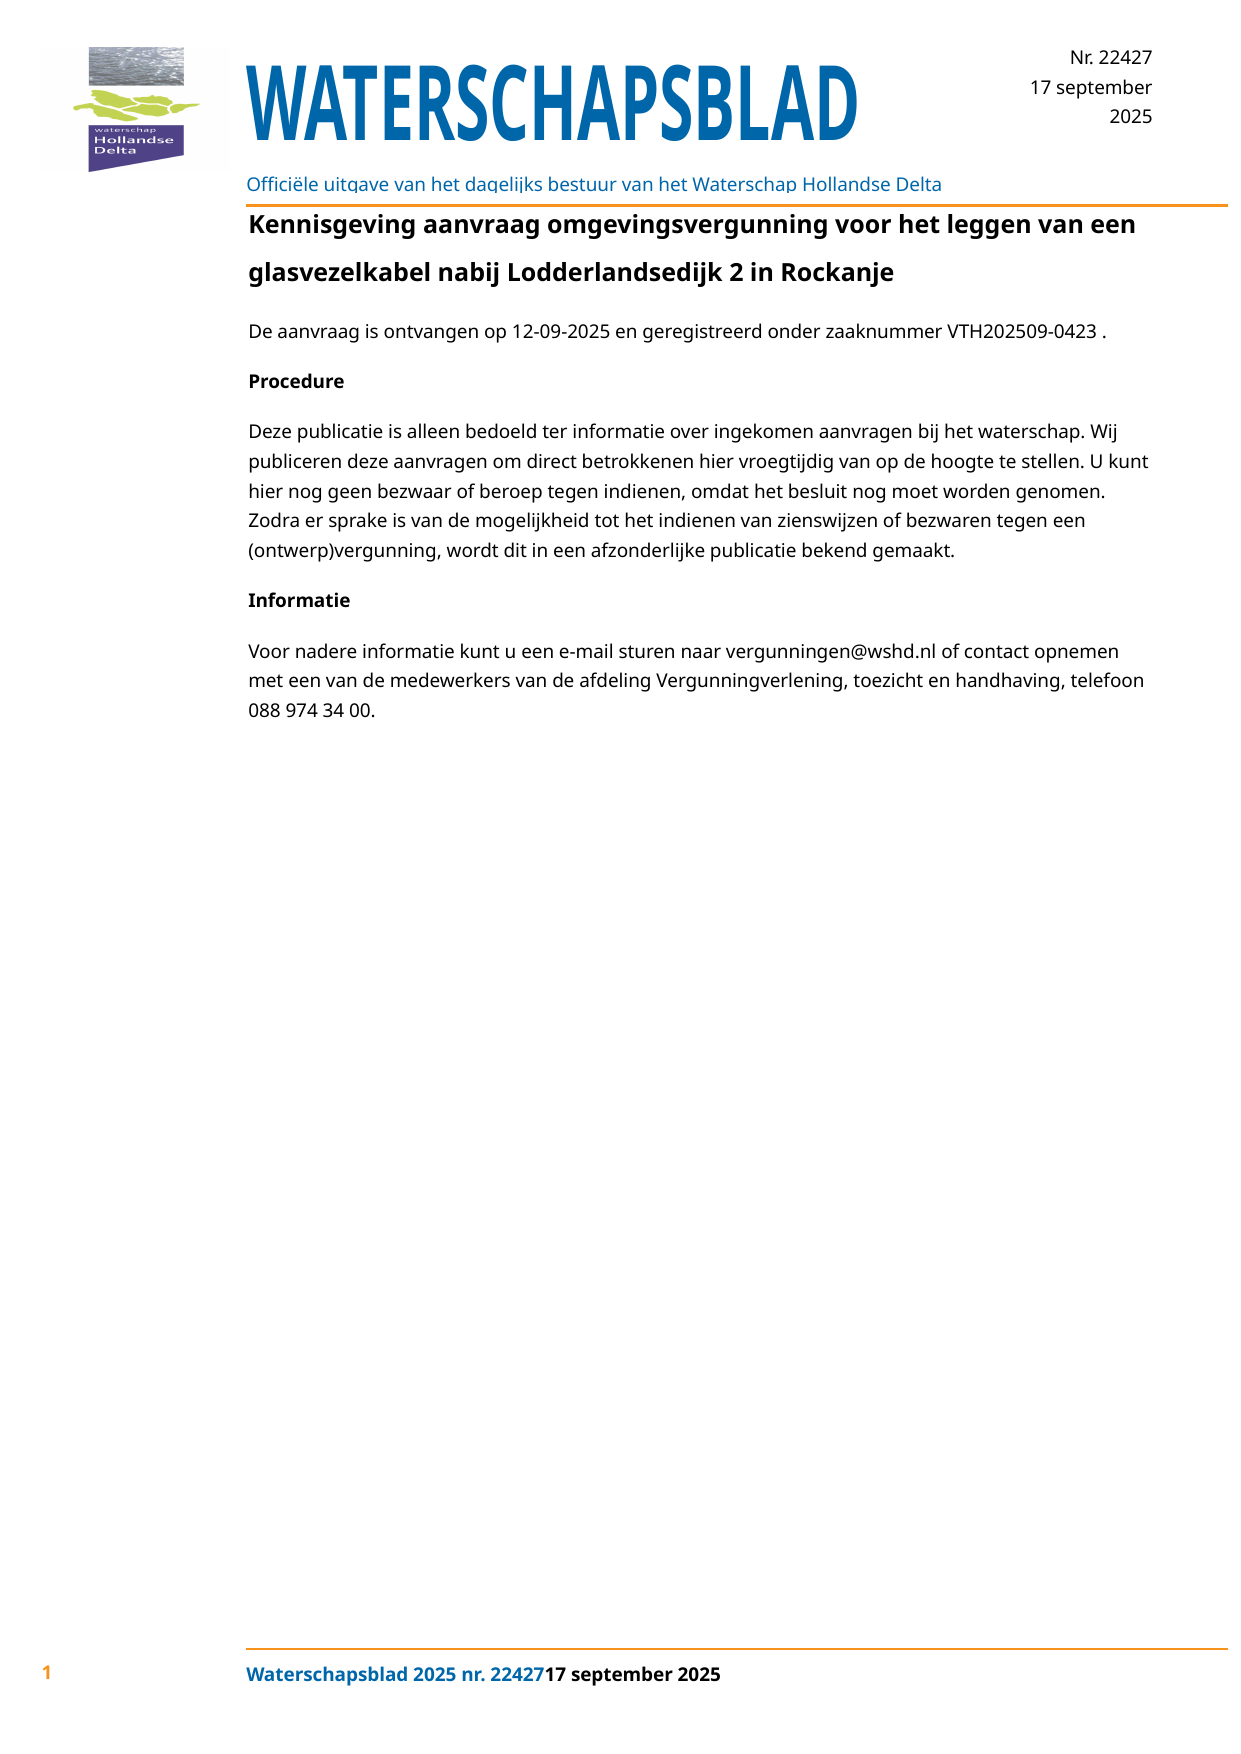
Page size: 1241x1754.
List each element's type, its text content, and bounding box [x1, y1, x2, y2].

text Voor nadere informatie kunt u een e-mail sturen naar vergunningen@wshd.nl of contact opnemen met een van de medewerkers van de afdeling Vergunningverlening, toezicht en handhaving, telefoon 088 974 34 00. [248, 638, 1152, 723]
text Informatie [248, 587, 1152, 613]
text Deze publicatie is alleen bedoeld ter informatie over ingekomen aanvragen bij het waterschap. Wij publiceren deze aanvragen om direct betrokkenen hier vroegtijdig van op de hoogte te stellen. U kunt hier nog geen bezwaar of beroep tegen indienen, omdat het besluit nog moet worden genomen. Zodra er sprake is van de mogelijkheid tot het indienen van zienswijzen of bezwaren tegen een (ontwerp)vergunning, wordt dit in een afzonderlijke publicatie bekend gemaakt. [248, 419, 1152, 563]
text De aanvraag is ontvangen op 12-09-2025 en geregistreerd onder zaaknummer VTH202509-0423 . [248, 318, 1152, 344]
text Kennisgeving aanvraag omgevingsvergunning voor het leggen van een glasvezelkabel nabij Lodderlandsedijk 2 in Rockanje [248, 207, 1152, 288]
picture [41, 47, 231, 172]
text Procedure [248, 368, 1152, 394]
